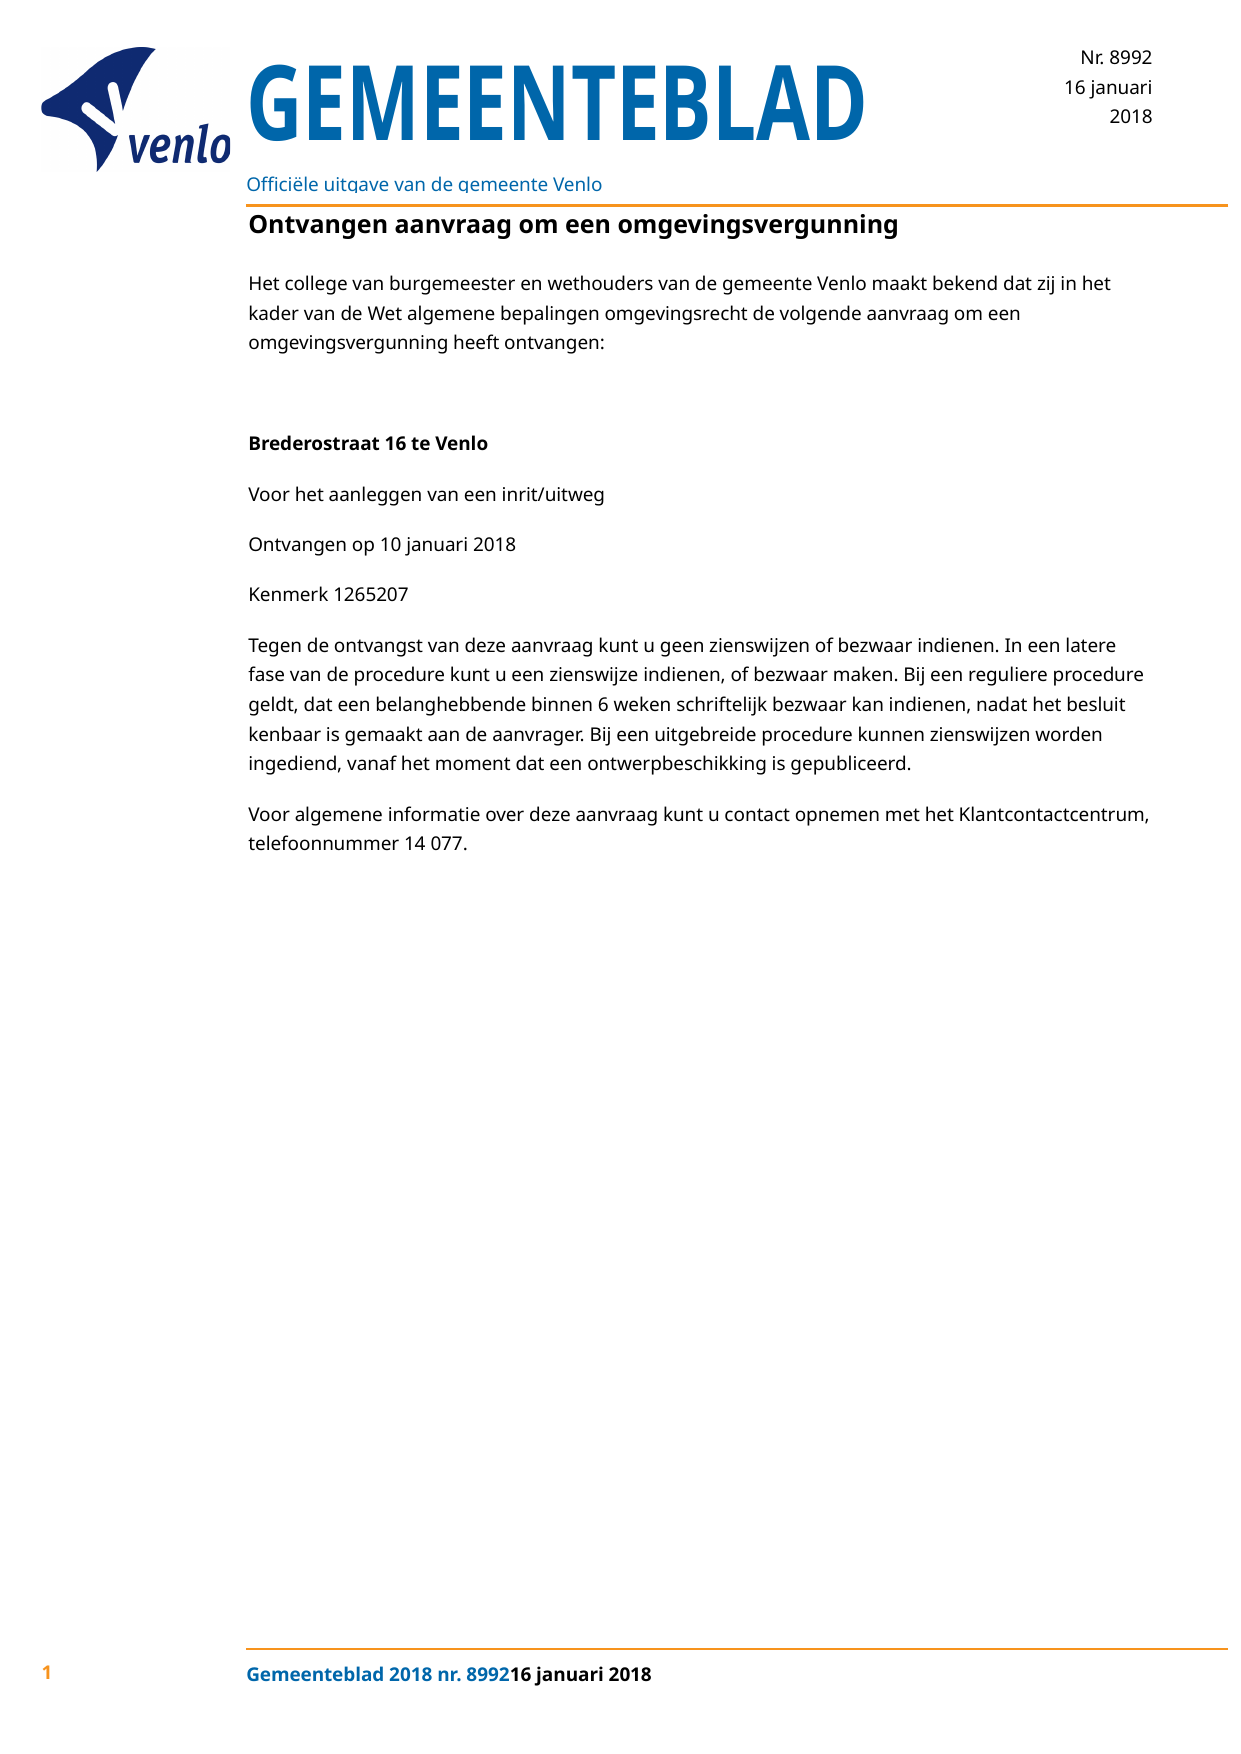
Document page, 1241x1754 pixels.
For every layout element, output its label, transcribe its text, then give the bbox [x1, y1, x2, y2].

text Ontvangen op 10 januari 2018 [248, 531, 1152, 557]
text Tegen de ontvangst van deze aanvraag kunt u geen zienswijzen of bezwaar indienen. In een latere fase van de procedure kunt u een zienswijze indienen, of bezwaar maken. Bij een reguliere procedure geldt, dat een belanghebbende binnen 6 weken schriftelijk bezwaar kan indienen, nadat het besluit kenbaar is gemaakt aan de aanvrager. Bij een uitgebreide procedure kunnen zienswijzen worden ingediend, vanaf het moment dat een ontwerpbeschikking is gepubliceerd. [248, 632, 1152, 776]
text Het college van burgemeester en wethouders van de gemeente Venlo maakt bekend dat zij in het kader van de Wet algemene bepalingen omgevingsrecht de volgende aanvraag om een omgevingsvergunning heeft ontvangen: [248, 270, 1152, 355]
text Ontvangen aanvraag om een omgevingsvergunning [248, 207, 1152, 241]
text Voor het aanleggen van een inrit/uitweg [248, 481, 1152, 506]
text Voor algemene informatie over deze aanvraag kunt u contact opnemen met het Klantcontactcentrum, telefoonnummer 14 077. [248, 801, 1152, 856]
text Brederostraat 16 te Venlo [248, 430, 1152, 456]
text Kenmerk 1265207 [248, 582, 1152, 607]
picture [41, 47, 231, 172]
